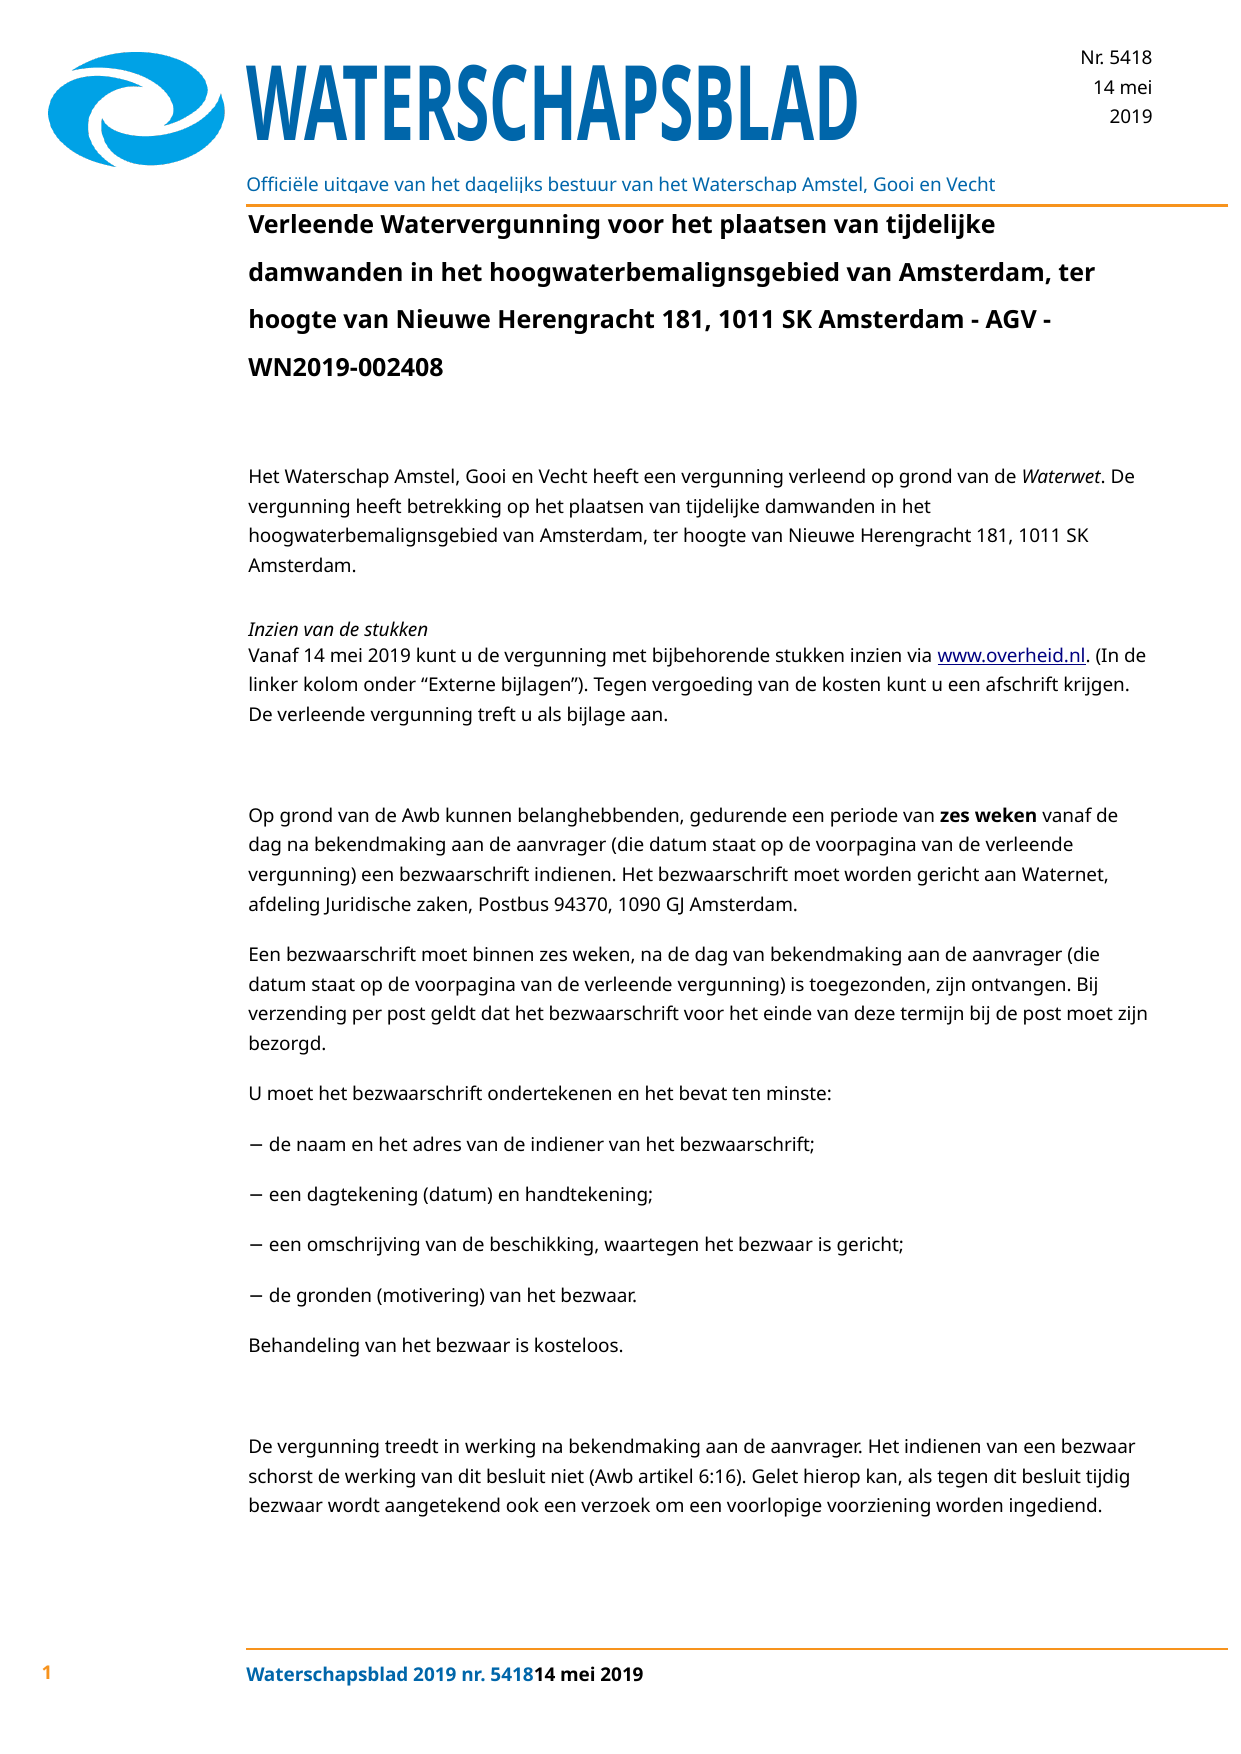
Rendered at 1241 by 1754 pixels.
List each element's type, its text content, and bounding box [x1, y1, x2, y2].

text Behandeling van het bezwaar is kosteloos. [248, 1332, 1152, 1358]
text − een omschrijving van de beschikking, waartegen het bezwaar is gericht; [248, 1232, 1152, 1257]
text − de gronden (motivering) van het bezwaar. [248, 1282, 1152, 1308]
text Het Waterschap Amstel, Gooi en Vecht heeft een vergunning verleend op grond van de Waterwet. De vergunning heeft betrekking op het plaatsen van tijdelijke damwanden in het hoogwaterbemalignsgebied van Amsterdam, ter hoogte van Nieuwe Herengracht 181, 1011 SK Amsterdam. [248, 463, 1152, 578]
text De vergunning treedt in werking na bekendmaking aan de aanvrager. Het indienen van een bezwaar schorst de werking van dit besluit niet (Awb artikel 6:16). Gelet hierop kan, als tegen dit besluit tijdig bezwaar wordt aangetekend ook een verzoek om een voorlopige voorziening worden ingediend. [248, 1433, 1152, 1518]
text Een bezwaarschrift moet binnen zes weken, na de dag van bekendmaking aan de aanvrager (die datum staat op de voorpagina van de verleende vergunning) is toegezonden, zijn ontvangen. Bij verzending per post geldt dat het bezwaarschrift voor het einde van deze termijn bij de post moet zijn bezorgd. [248, 941, 1152, 1056]
text Verleende Watervergunning voor het plaatsen van tijdelijke damwanden in het hoogwaterbemalignsgebied van Amsterdam, ter hoogte van Nieuwe Herengracht 181, 1011 SK Amsterdam - AGV - WN2019-002408 [248, 207, 1152, 384]
text U moet het bezwaarschrift ondertekenen en het bevat ten minste: [248, 1080, 1152, 1106]
text Op grond van de Awb kunnen belanghebbenden, gedurende een periode van zes weken vanaf de dag na bekendmaking aan de aanvrager (die datum staat op de voorpagina van de verleende vergunning) een bezwaarschrift indienen. Het bezwaarschrift moet worden gericht aan Waternet, afdeling Juridische zaken, Postbus 94370, 1090 GJ Amsterdam. [248, 802, 1152, 916]
text − een dagtekening (datum) en handtekening; [248, 1181, 1152, 1207]
text Vanaf 14 mei 2019 kunt u de vergunning met bijbehorende stukken inzien via www.overheid.nl. (In de linker kolom onder “Externe bijlagen”). Tegen vergoeding van de kosten kunt u een afschrift krijgen. De verleende vergunning treft u als bijlage aan. [248, 642, 1152, 727]
picture [41, 47, 231, 172]
text Inzien van de stukken [248, 616, 1152, 642]
text − de naam en het adres van de indiener van het bezwaarschrift; [248, 1131, 1152, 1156]
